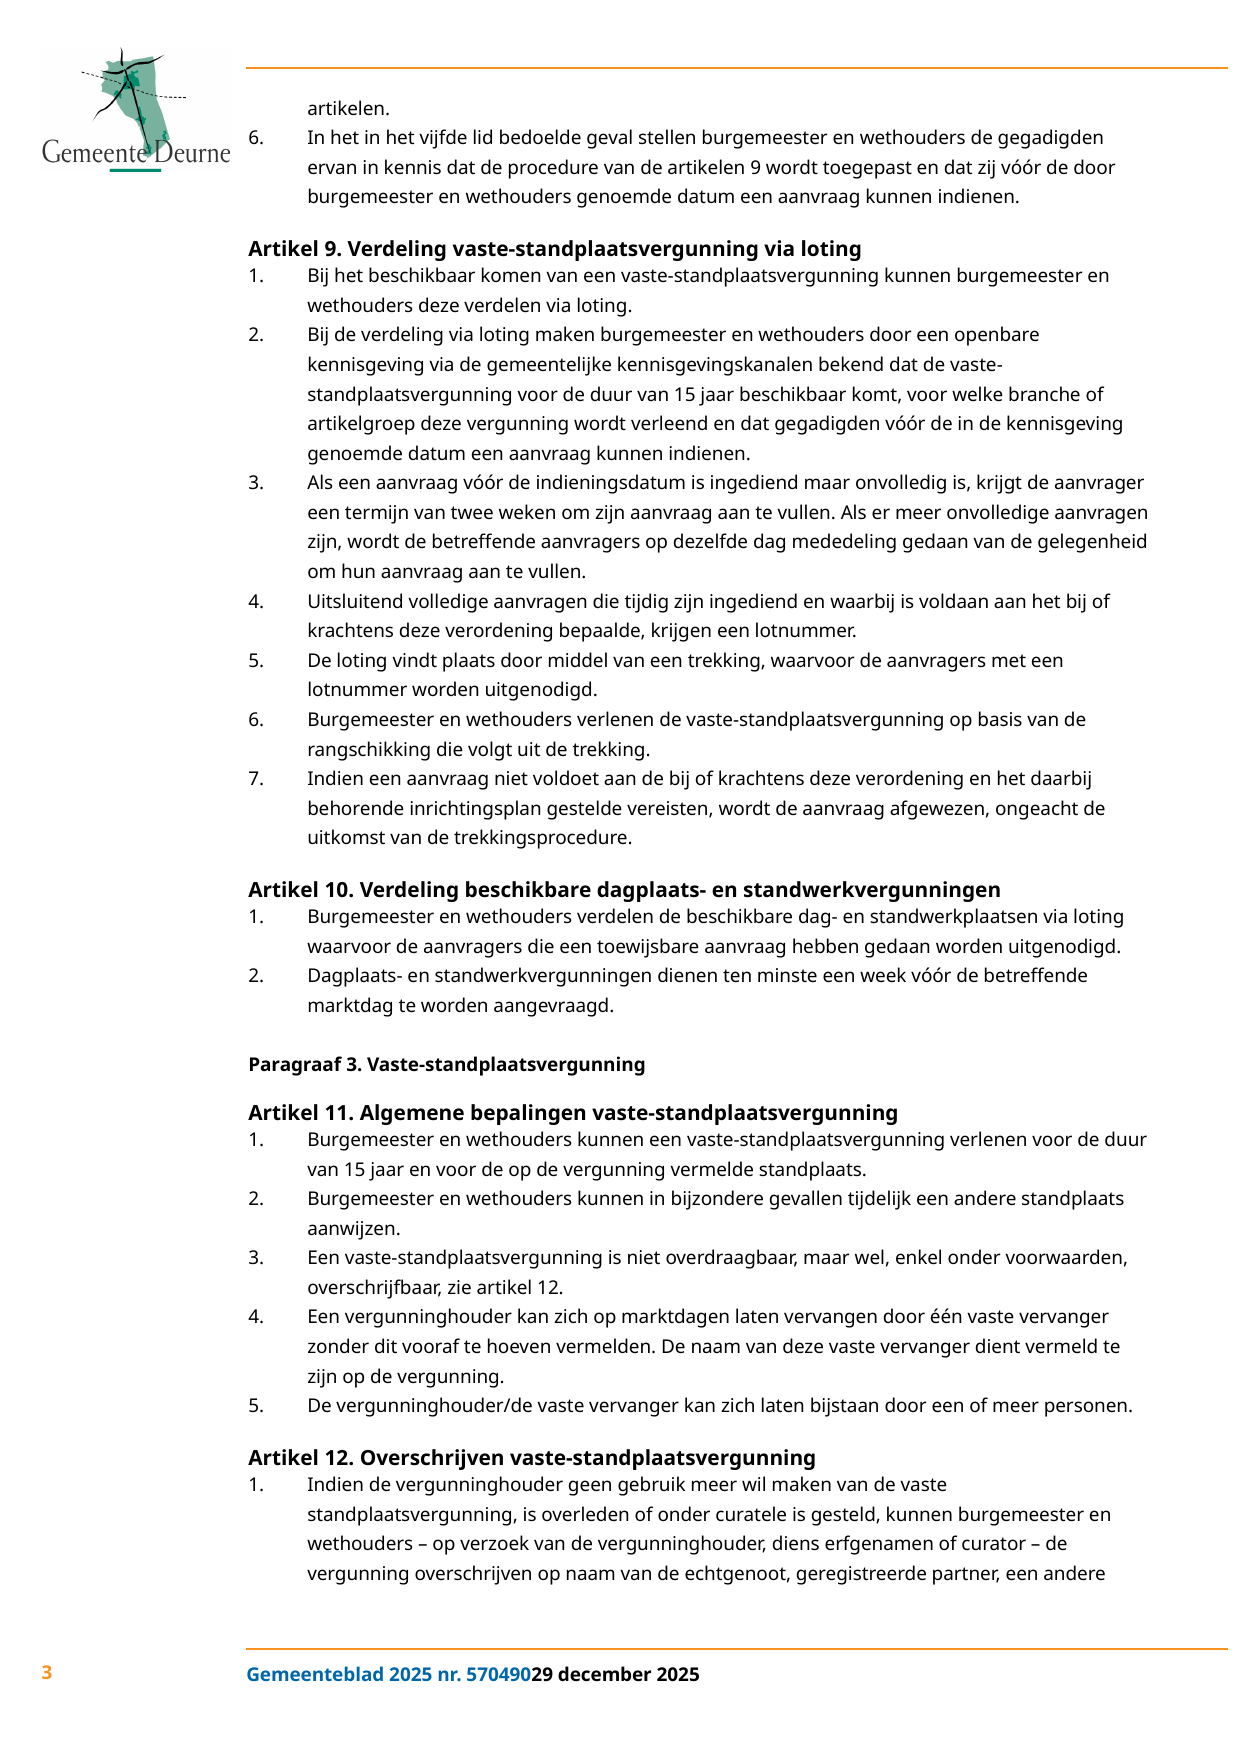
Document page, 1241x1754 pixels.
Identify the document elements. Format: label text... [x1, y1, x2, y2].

list In het in het vijfde lid bedoelde geval stellen burgemeester en wethouders de gegadigden ervan in kennis dat de procedure van de artikelen 9 wordt toegepast en dat zij vóór de door burgemeester en wethouders genoemde datum een aanvraag kunnen indienen. [248, 124, 1152, 209]
list De vergunninghouder/de vaste vervanger kan zich laten bijstaan door een of meer personen. [248, 1392, 1152, 1418]
text Paragraaf 3. Vaste-standplaatsvergunning [248, 1051, 1152, 1077]
picture [41, 47, 231, 172]
list Bij het beschikbaar komen van een vaste-standplaatsvergunning kunnen burgemeester en wethouders deze verdelen via loting. [248, 262, 1152, 318]
list Indien de vergunninghouder geen gebruik meer wil maken van de vaste standplaatsvergunning, is overleden of onder curatele is gesteld, kunnen burgemeester en wethouders – op verzoek van de vergunninghouder, diens erfgenamen of curator – de vergunning overschrijven op naam van de echtgenoot, geregistreerde partner, een andere [248, 1471, 1152, 1586]
list Burgemeester en wethouders kunnen een vaste-standplaatsvergunning verlenen voor de duur van 15 jaar en voor de op de vergunning vermelde standplaats. [248, 1126, 1152, 1182]
list Dagplaats- en standwerkvergunningen dienen ten minste een week vóór de betreffende marktdag te worden aangevraagd. [248, 962, 1152, 1018]
list De loting vindt plaats door middel van een trekking, waarvoor de aanvragers met een lotnummer worden uitgenodigd. [248, 647, 1152, 702]
text Artikel 12. Overschrijven vaste-standplaatsvergunning [248, 1443, 1152, 1471]
list Uitsluitend volledige aanvragen die tijdig zijn ingediend en waarbij is voldaan aan het bij of krachtens deze verordening bepaalde, krijgen een lotnummer. [248, 588, 1152, 643]
list Bij de verdeling via loting maken burgemeester en wethouders door een openbare kennisgeving via de gemeentelijke kennisgevingskanalen bekend dat de vaste-standplaatsvergunning voor de duur van 15 jaar beschikbaar komt, voor welke branche of artikelgroep deze vergunning wordt verleend en dat gegadigden vóór de in de kennisgeving genoemde datum een aanvraag kunnen indienen. [248, 322, 1152, 466]
list Burgemeester en wethouders verlenen de vaste-standplaatsvergunning op basis van de rangschikking die volgt uit de trekking. [248, 706, 1152, 761]
text Artikel 10. Verdeling beschikbare dagplaats- en standwerkvergunningen [248, 875, 1152, 903]
text Artikel 11. Algemene bepalingen vaste-standplaatsvergunning [248, 1098, 1152, 1126]
list artikelen. [248, 95, 1152, 121]
text Artikel 9. Verdeling vaste-standplaatsvergunning via loting [248, 234, 1152, 262]
list Burgemeester en wethouders verdelen de beschikbare dag- en standwerkplaatsen via loting waarvoor de aanvragers die een toewijsbare aanvraag hebben gedaan worden uitgenodigd. [248, 903, 1152, 959]
list Als een aanvraag vóór de indieningsdatum is ingediend maar onvolledig is, krijgt de aanvrager een termijn van twee weken om zijn aanvraag aan te vullen. Als er meer onvolledige aanvragen zijn, wordt de betreffende aanvragers op dezelfde dag mededeling gedaan van de gelegenheid om hun aanvraag aan te vullen. [248, 469, 1152, 584]
list Indien een aanvraag niet voldoet aan de bij of krachtens deze verordening en het daarbij behorende inrichtingsplan gestelde vereisten, wordt de aanvraag afgewezen, ongeacht de uitkomst van de trekkingsprocedure. [248, 765, 1152, 850]
list Een vergunninghouder kan zich op marktdagen laten vervangen door één vaste vervanger zonder dit vooraf te hoeven vermelden. De naam van deze vaste vervanger dient vermeld te zijn op de vergunning. [248, 1304, 1152, 1389]
list Een vaste-standplaatsvergunning is niet overdraagbaar, maar wel, enkel onder voorwaarden, overschrijfbaar, zie artikel 12. [248, 1244, 1152, 1300]
list Burgemeester en wethouders kunnen in bijzondere gevallen tijdelijk een andere standplaats aanwijzen. [248, 1185, 1152, 1241]
